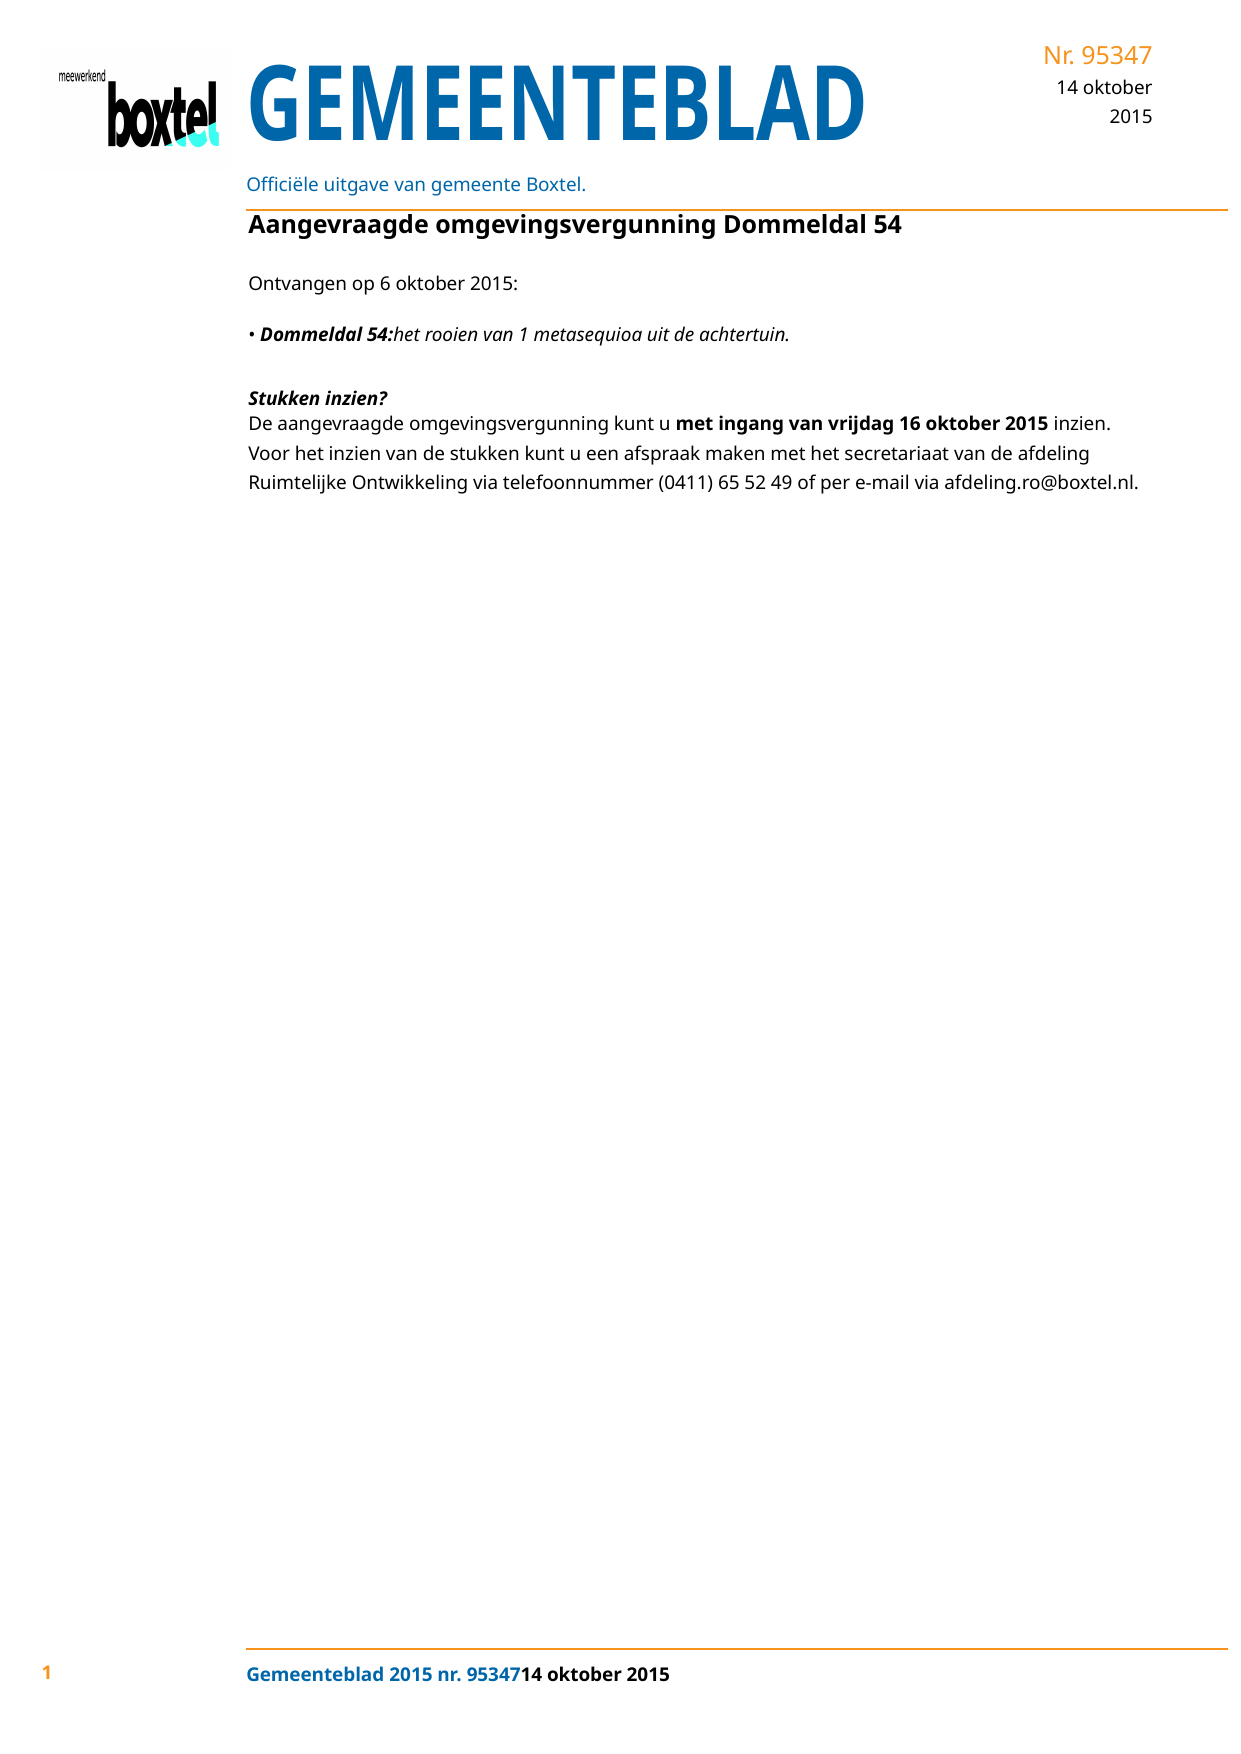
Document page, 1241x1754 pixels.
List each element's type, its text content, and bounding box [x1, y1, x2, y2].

text • Dommeldal 54:het rooien van 1 metasequioa uit de achtertuin. [248, 321, 1152, 346]
text Stukken inzien? [248, 385, 1152, 410]
picture [41, 47, 231, 172]
text Ontvangen op 6 oktober 2015: [248, 270, 1152, 296]
text Aangevraagde omgevingsvergunning Dommeldal 54 [248, 211, 1152, 241]
text De aangevraagde omgevingsvergunning kunt u met ingang van vrijdag 16 oktober 2015 inzien. Voor het inzien van de stukken kunt u een afspraak maken met het secretariaat van de afdeling Ruimtelijke Ontwikkeling via telefoonnummer (0411) 65 52 49 of per e-mail via afdeling.ro@boxtel.nl. [248, 410, 1152, 495]
